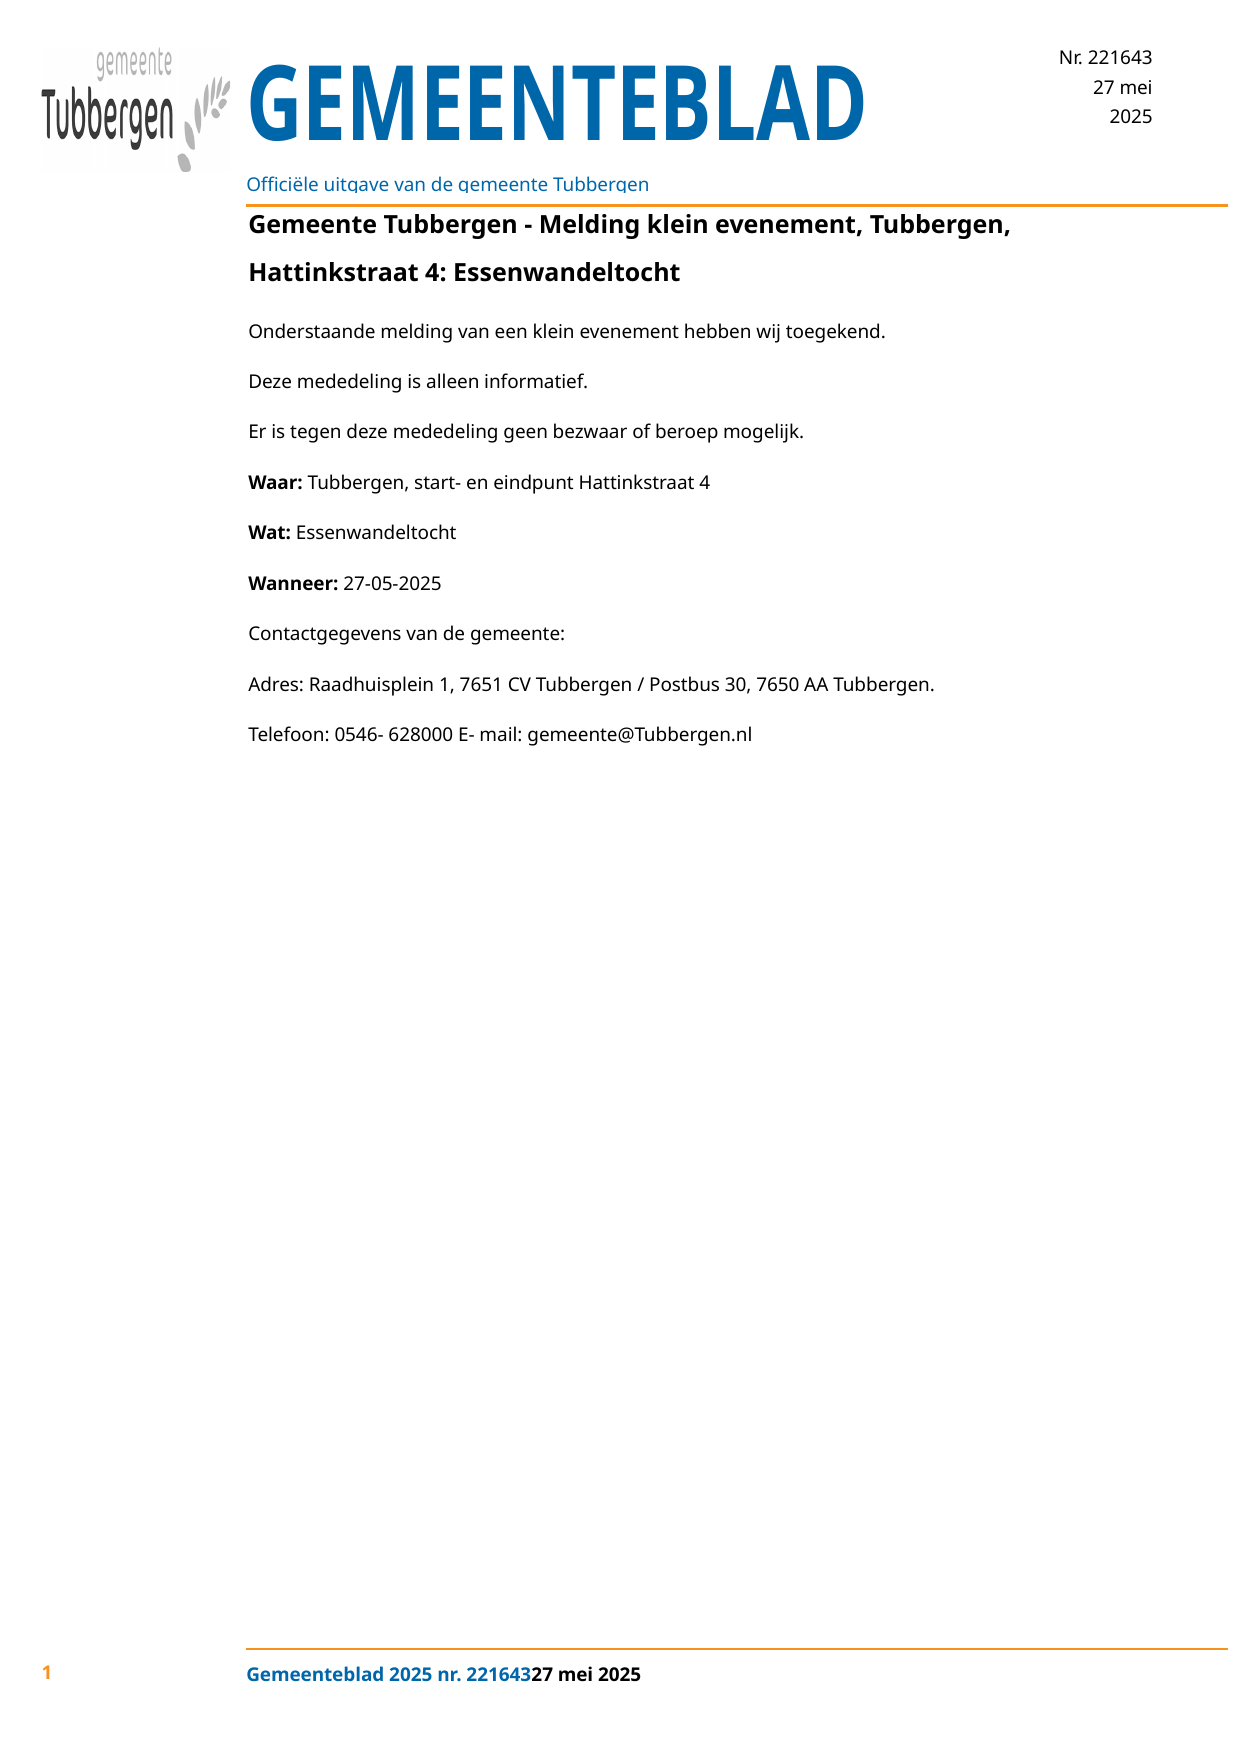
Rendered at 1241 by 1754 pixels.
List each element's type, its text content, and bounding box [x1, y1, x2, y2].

text Waar: Tubbergen, start- en eindpunt Hattinkstraat 4 [248, 469, 1152, 495]
text Adres: Raadhuisplein 1, 7651 CV Tubbergen / Postbus 30, 7650 AA Tubbergen. [248, 671, 1152, 697]
picture [41, 47, 231, 172]
text Onderstaande melding van een klein evenement hebben wij toegekend. [248, 318, 1152, 344]
text Er is tegen deze mededeling geen bezwaar of beroep mogelijk. [248, 419, 1152, 444]
text Deze mededeling is alleen informatief. [248, 368, 1152, 394]
text Gemeente Tubbergen - Melding klein evenement, Tubbergen, Hattinkstraat 4: Essenwandeltocht [248, 207, 1152, 288]
text Telefoon: 0546- 628000 E- mail: gemeente@Tubbergen.nl [248, 721, 1152, 747]
text Contactgegevens van de gemeente: [248, 620, 1152, 646]
text Wat: Essenwandeltocht [248, 519, 1152, 545]
text Wanneer: 27-05-2025 [248, 570, 1152, 596]
